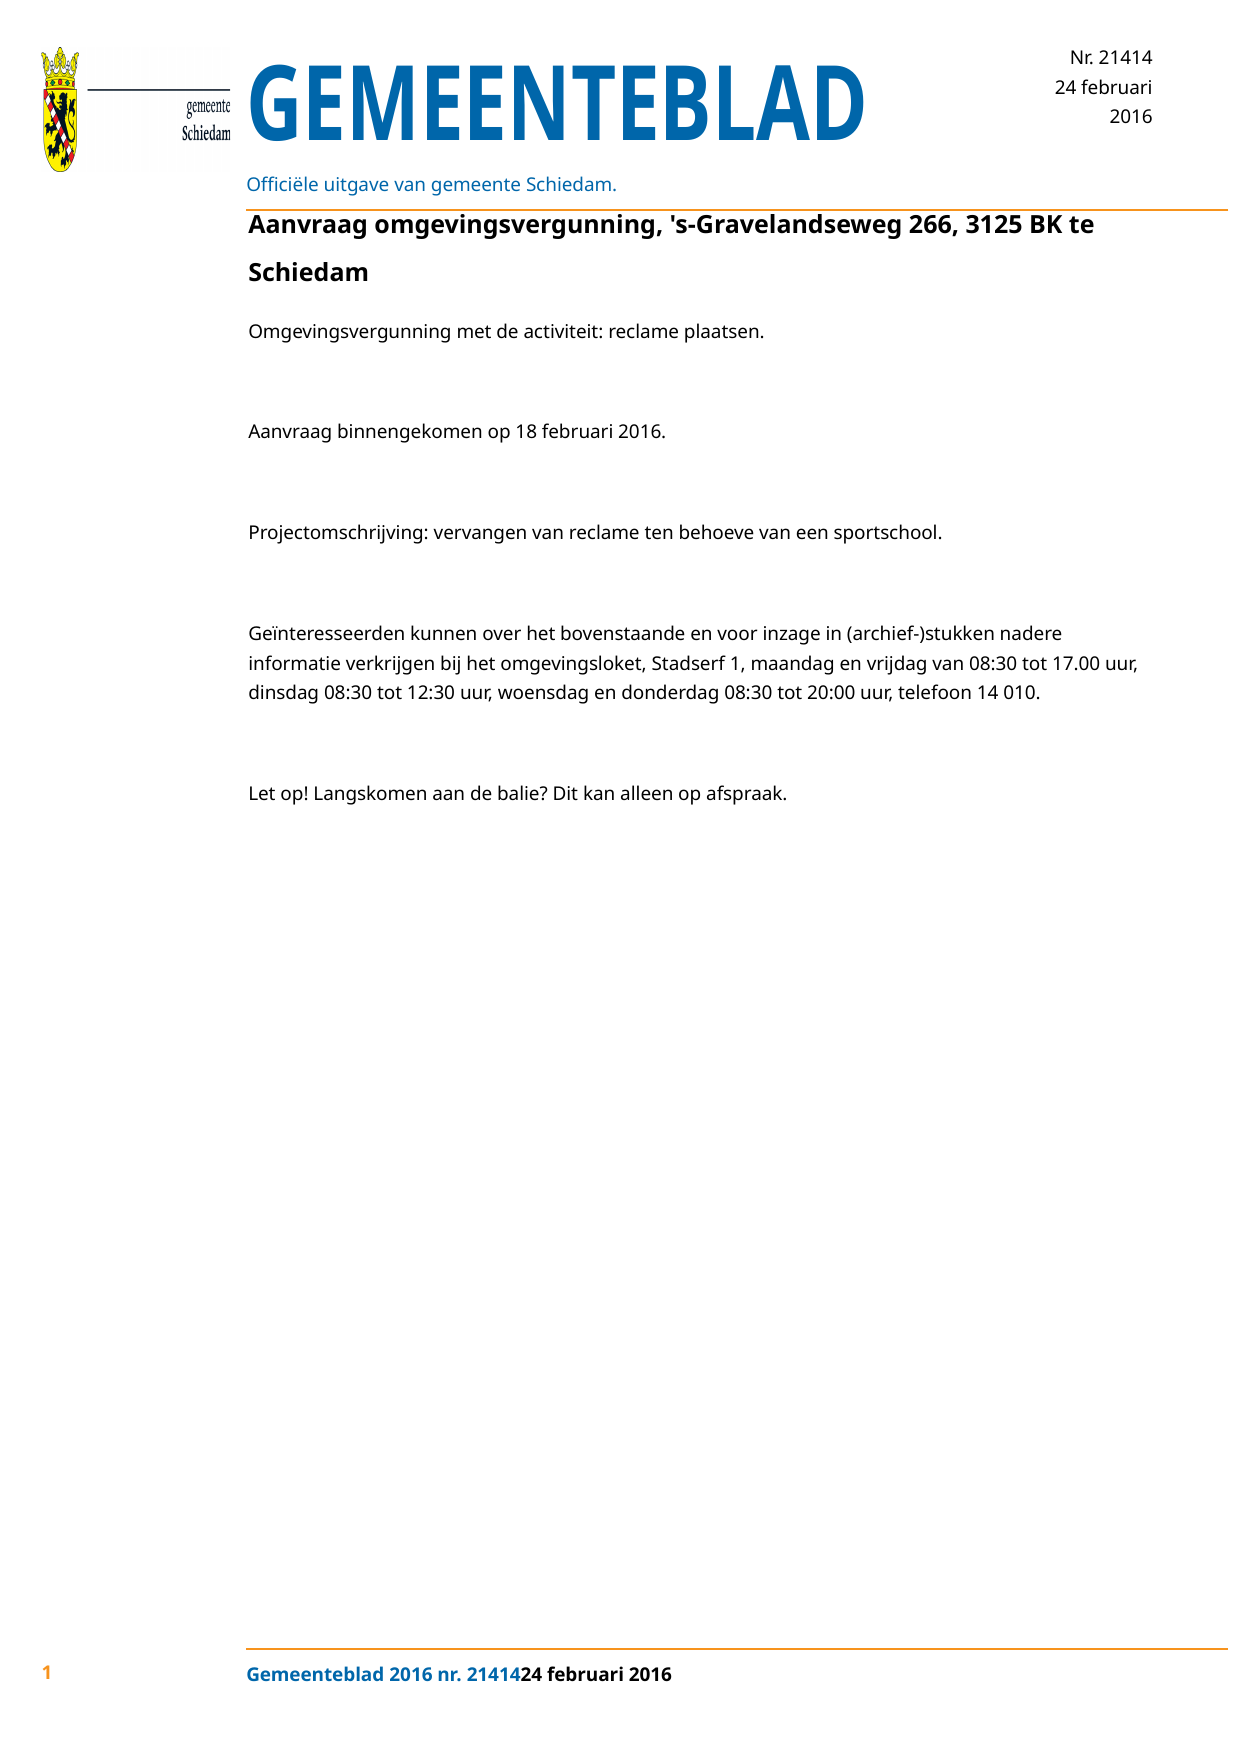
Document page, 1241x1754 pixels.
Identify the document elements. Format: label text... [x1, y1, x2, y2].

picture [41, 47, 231, 172]
text Aanvraag binnengekomen op 18 februari 2016. [248, 419, 1152, 444]
text Aanvraag omgevingsvergunning, 's-Gravelandseweg 266, 3125 BK te Schiedam [248, 211, 1152, 288]
text Projectomschrijving: vervangen van reclame ten behoeve van een sportschool. [248, 519, 1152, 545]
text Let op! Langskomen aan de balie? Dit kan alleen op afspraak. [248, 780, 1152, 806]
text Omgevingsvergunning met de activiteit: reclame plaatsen. [248, 318, 1152, 344]
text Geïnteresseerden kunnen over het bovenstaande en voor inzage in (archief-)stukken nadere informatie verkrijgen bij het omgevingsloket, Stadserf 1, maandag en vrijdag van 08:30 tot 17.00 uur, dinsdag 08:30 tot 12:30 uur, woensdag en donderdag 08:30 tot 20:00 uur, telefoon 14 010. [248, 620, 1152, 705]
